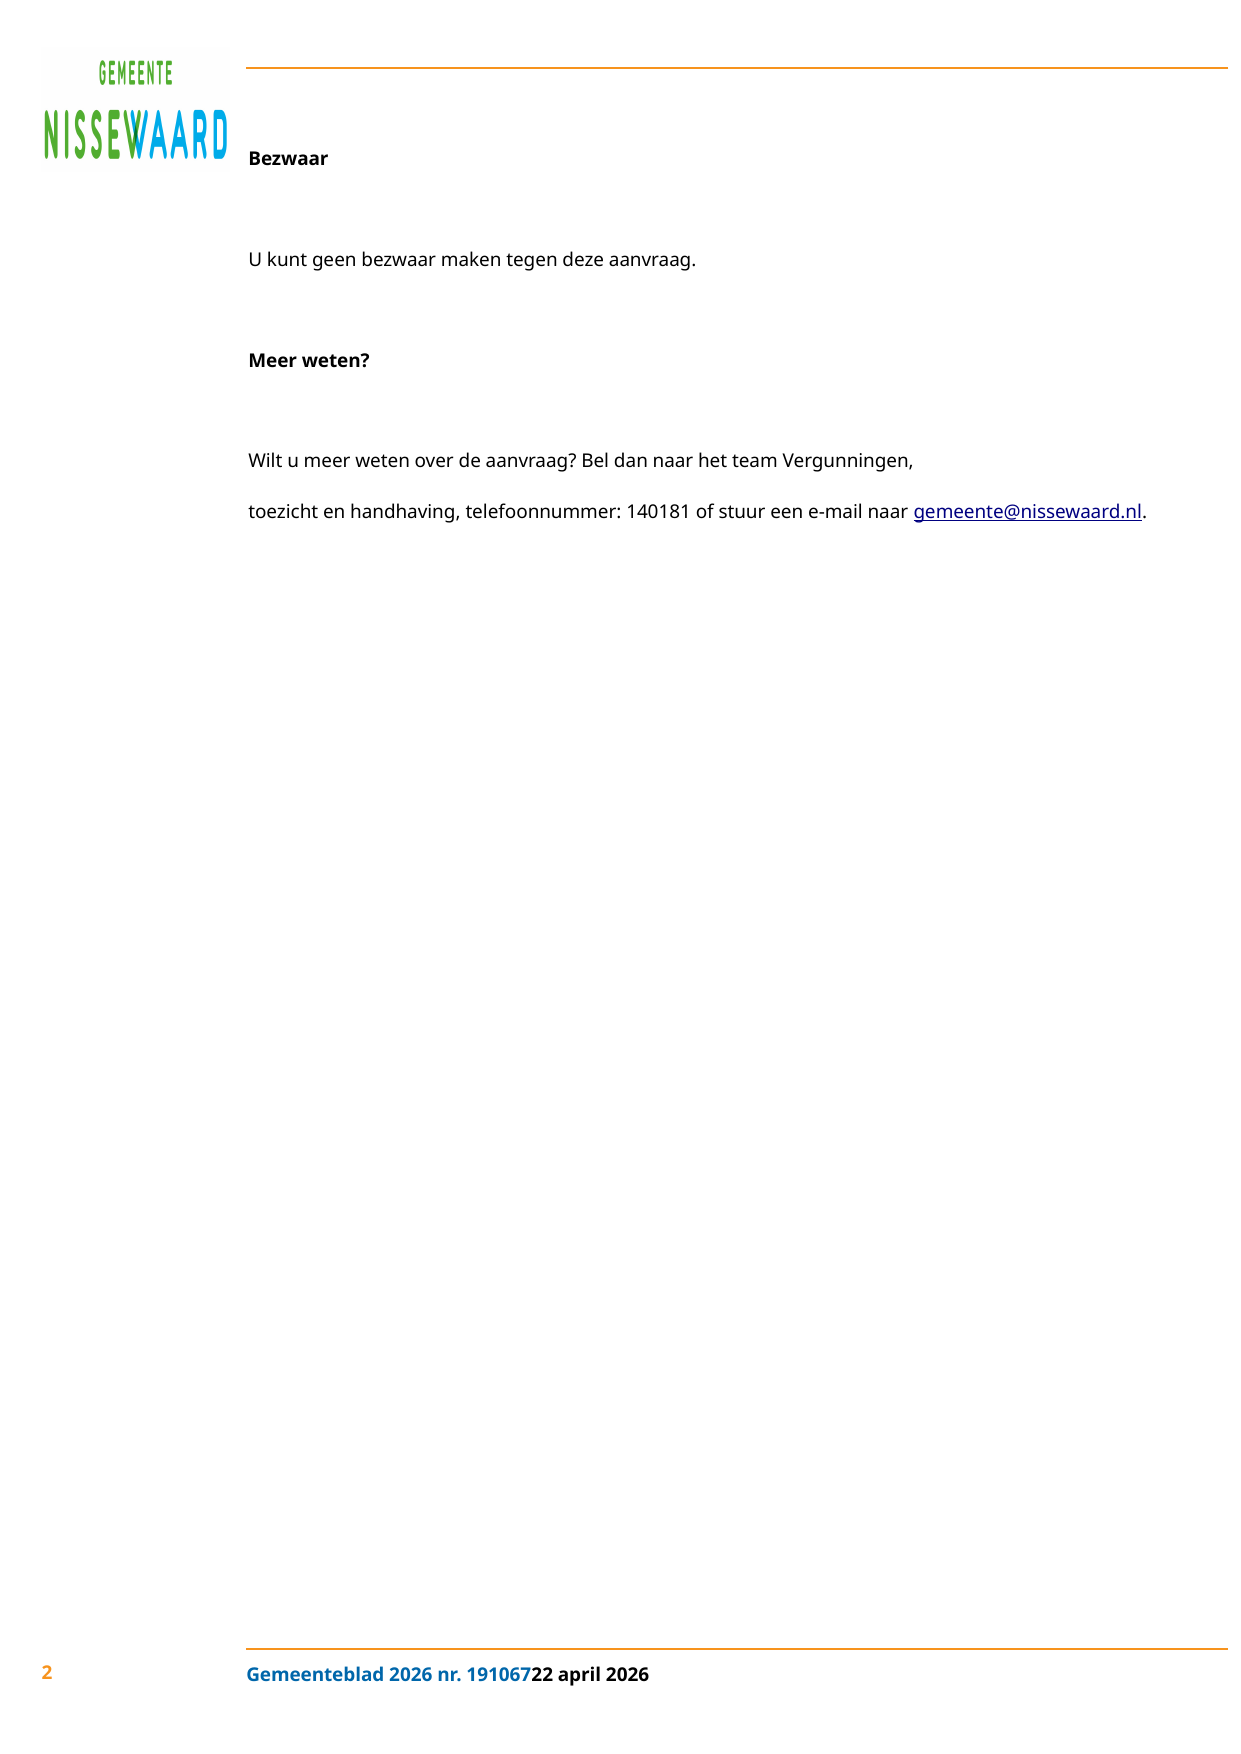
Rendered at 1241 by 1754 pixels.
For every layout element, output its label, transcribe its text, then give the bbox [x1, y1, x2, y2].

text toezicht en handhaving, telefoonnummer: 140181 of stuur een e-mail naar gemeente@nissewaard.nl. [248, 498, 1152, 524]
picture [41, 47, 231, 172]
text Bezwaar [248, 145, 1152, 171]
text Wilt u meer weten over de aanvraag? Bel dan naar het team Vergunningen, [248, 448, 1152, 473]
text U kunt geen bezwaar maken tegen deze aanvraag. [248, 246, 1152, 272]
text Meer weten? [248, 347, 1152, 373]
